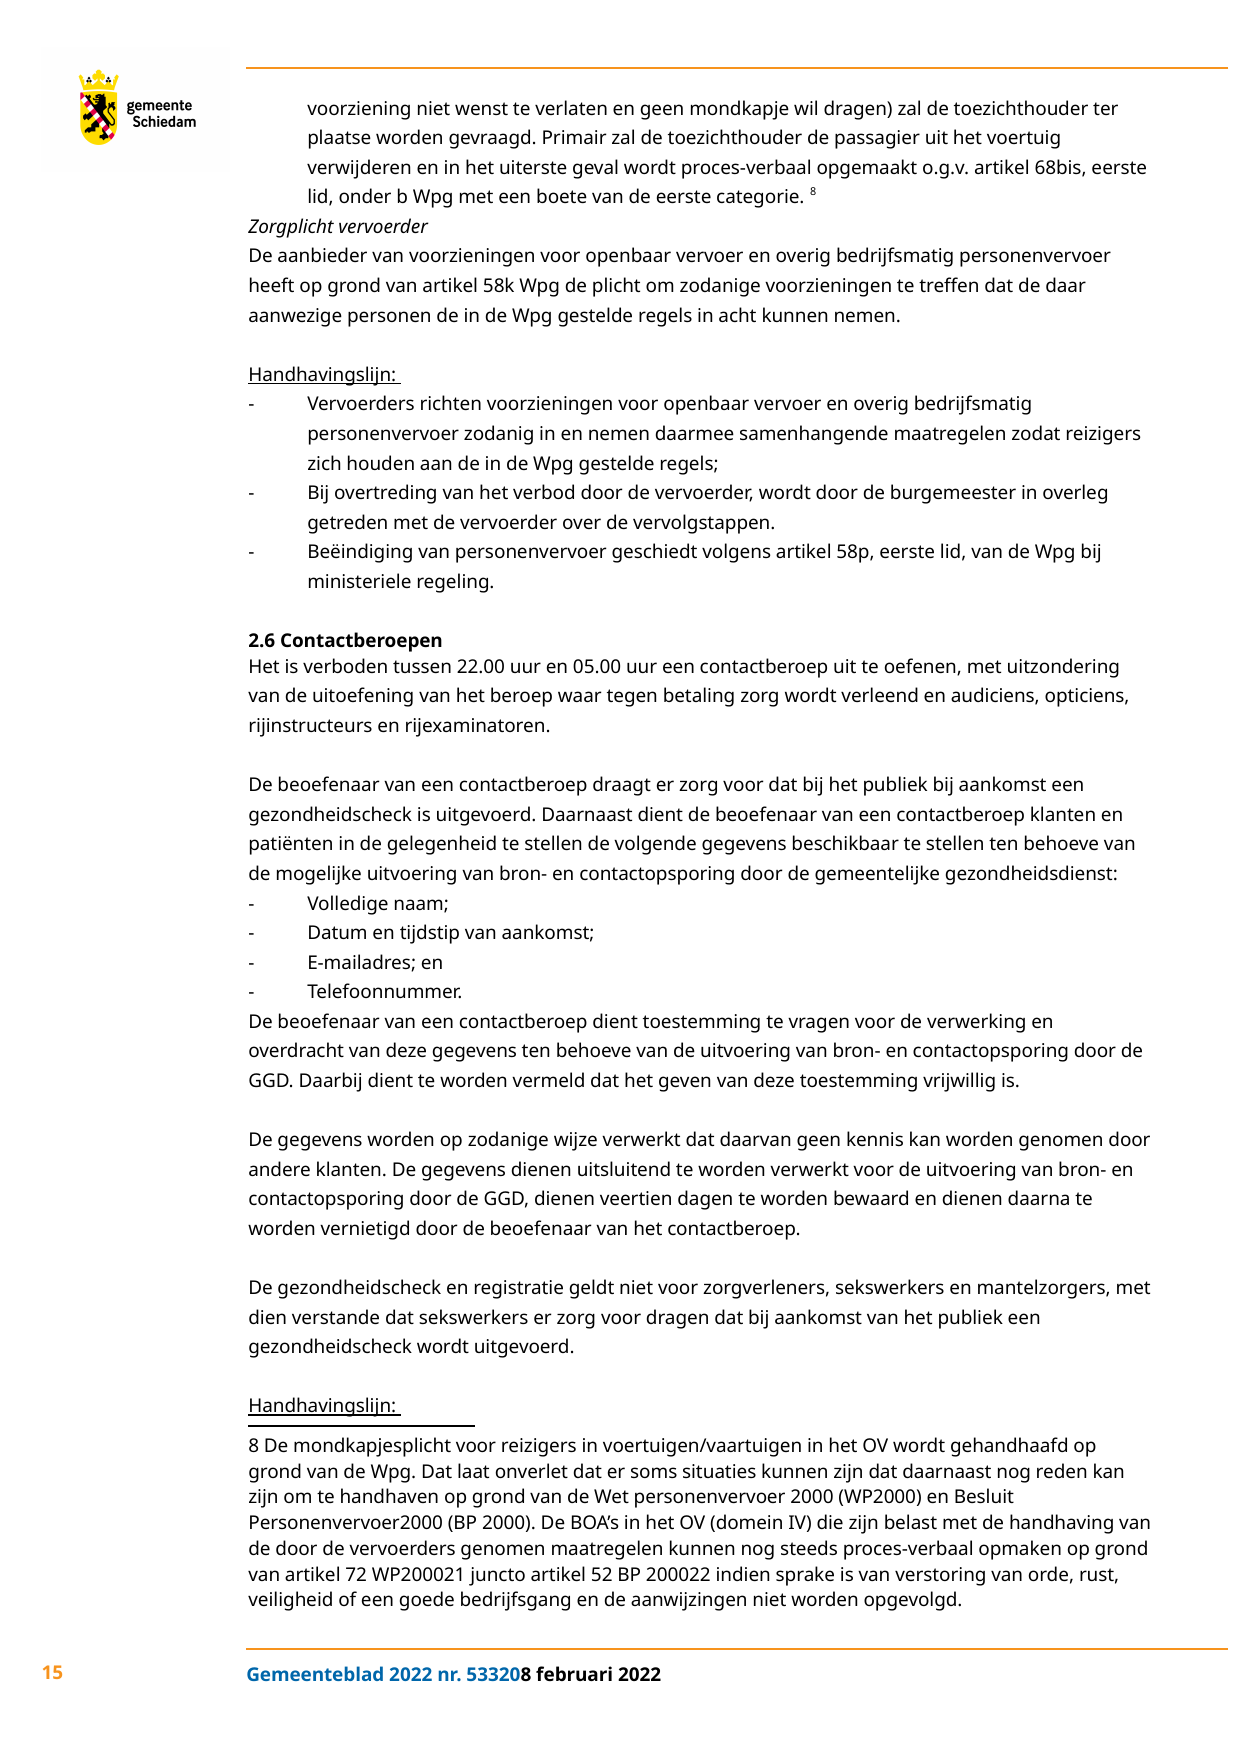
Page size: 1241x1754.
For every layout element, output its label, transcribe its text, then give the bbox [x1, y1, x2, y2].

list De mondkapjesplicht voor reizigers in voertuigen/vaartuigen in het OV wordt gehandhaafd op grond van de Wpg. Dat laat onverlet dat er soms situaties kunnen zijn dat daarnaast nog reden kan zijn om te handhaven op grond van de Wet personenvervoer 2000 (WP2000) en Besluit Personenvervoer2000 (BP 2000). De BOA’s in het OV (domein IV) die zijn belast met de handhaving van de door de vervoerders genomen maatregelen kunnen nog steeds proces-verbaal opmaken op grond van artikel 72 WP200021 juncto artikel 52 BP 200022 indien sprake is van verstoring van orde, rust, veiligheid of een goede bedrijfsgang en de aanwijzingen niet worden opgevolgd. [248, 1432, 1152, 1612]
text De beoefenaar van een contactberoep dient toestemming te vragen voor de verwerking en overdracht van deze gegevens ten behoeve van de uitvoering van bron- en contactopsporing door de GGD. Daarbij dient te worden vermeld dat het geven van deze toestemming vrijwillig is. [248, 1008, 1152, 1093]
picture [41, 47, 231, 172]
list Bij overtreding van het verbod door de vervoerder, wordt door de burgemeester in overleg getreden met de vervoerder over de vervolgstappen. [248, 479, 1152, 535]
text Handhavingslijn: [248, 361, 1152, 387]
text Zorgplicht vervoerder [248, 213, 1152, 239]
list Datum en tijdstip van aankomst; [248, 919, 1152, 945]
list Vervoerders richten voorzieningen voor openbaar vervoer en overig bedrijfsmatig personenvervoer zodanig in en nemen daarmee samenhangende maatregelen zodat reizigers zich houden aan de in de Wpg gestelde regels; [248, 391, 1152, 476]
list E-mailadres; en [248, 949, 1152, 974]
text De beoefenaar van een contactberoep draagt er zorg voor dat bij het publiek bij aankomst een gezondheidscheck is uitgevoerd. Daarnaast dient de beoefenaar van een contactberoep klanten en patiënten in de gelegenheid te stellen de volgende gegevens beschikbaar te stellen ten behoeve van de mogelijke uitvoering van bron- en contactopsporing door de gemeentelijke gezondheidsdienst: [248, 771, 1152, 886]
list Volledige naam; [248, 890, 1152, 915]
text De gegevens worden op zodanige wijze verwerkt dat daarvan geen kennis kan worden genomen door andere klanten. De gegevens dienen uitsluitend te worden verwerkt voor de uitvoering van bron- en contactopsporing door de GGD, dienen veertien dagen te worden bewaard en dienen daarna te worden vernietigd door de beoefenaar van het contactberoep. [248, 1126, 1152, 1241]
list Telefoonnummer. [248, 978, 1152, 1004]
list voorziening niet wenst te verlaten en geen mondkapje wil dragen) zal de toezichthouder ter plaatse worden gevraagd. Primair zal de toezichthouder de passagier uit het voertuig verwijderen en in het uiterste geval wordt proces-verbaal opgemaakt o.g.v. artikel 68bis, eerste lid, onder b Wpg met een boete van de eerste categorie. [248, 95, 1152, 209]
text De gezondheidscheck en registratie geldt niet voor zorgverleners, sekswerkers en mantelzorgers, met dien verstande dat sekswerkers er zorg voor dragen dat bij aankomst van het publiek een gezondheidscheck wordt uitgevoerd. [248, 1274, 1152, 1359]
text Handhavingslijn: [248, 1393, 1152, 1418]
text 2.6 Contactberoepen [248, 627, 1152, 653]
text Het is verboden tussen 22.00 uur en 05.00 uur een contactberoep uit te oefenen, met uitzondering van de uitoefening van het beroep waar tegen betaling zorg wordt verleend en audiciens, opticiens, rijinstructeurs en rijexaminatoren. [248, 653, 1152, 738]
list Beëindiging van personenvervoer geschiedt volgens artikel 58p, eerste lid, van de Wpg bij ministeriele regeling. [248, 538, 1152, 594]
text De aanbieder van voorzieningen voor openbaar vervoer en overig bedrijfsmatig personenvervoer heeft op grond van artikel 58k Wpg de plicht om zodanige voorzieningen te treffen dat de daar aanwezige personen de in de Wpg gestelde regels in acht kunnen nemen. [248, 243, 1152, 328]
